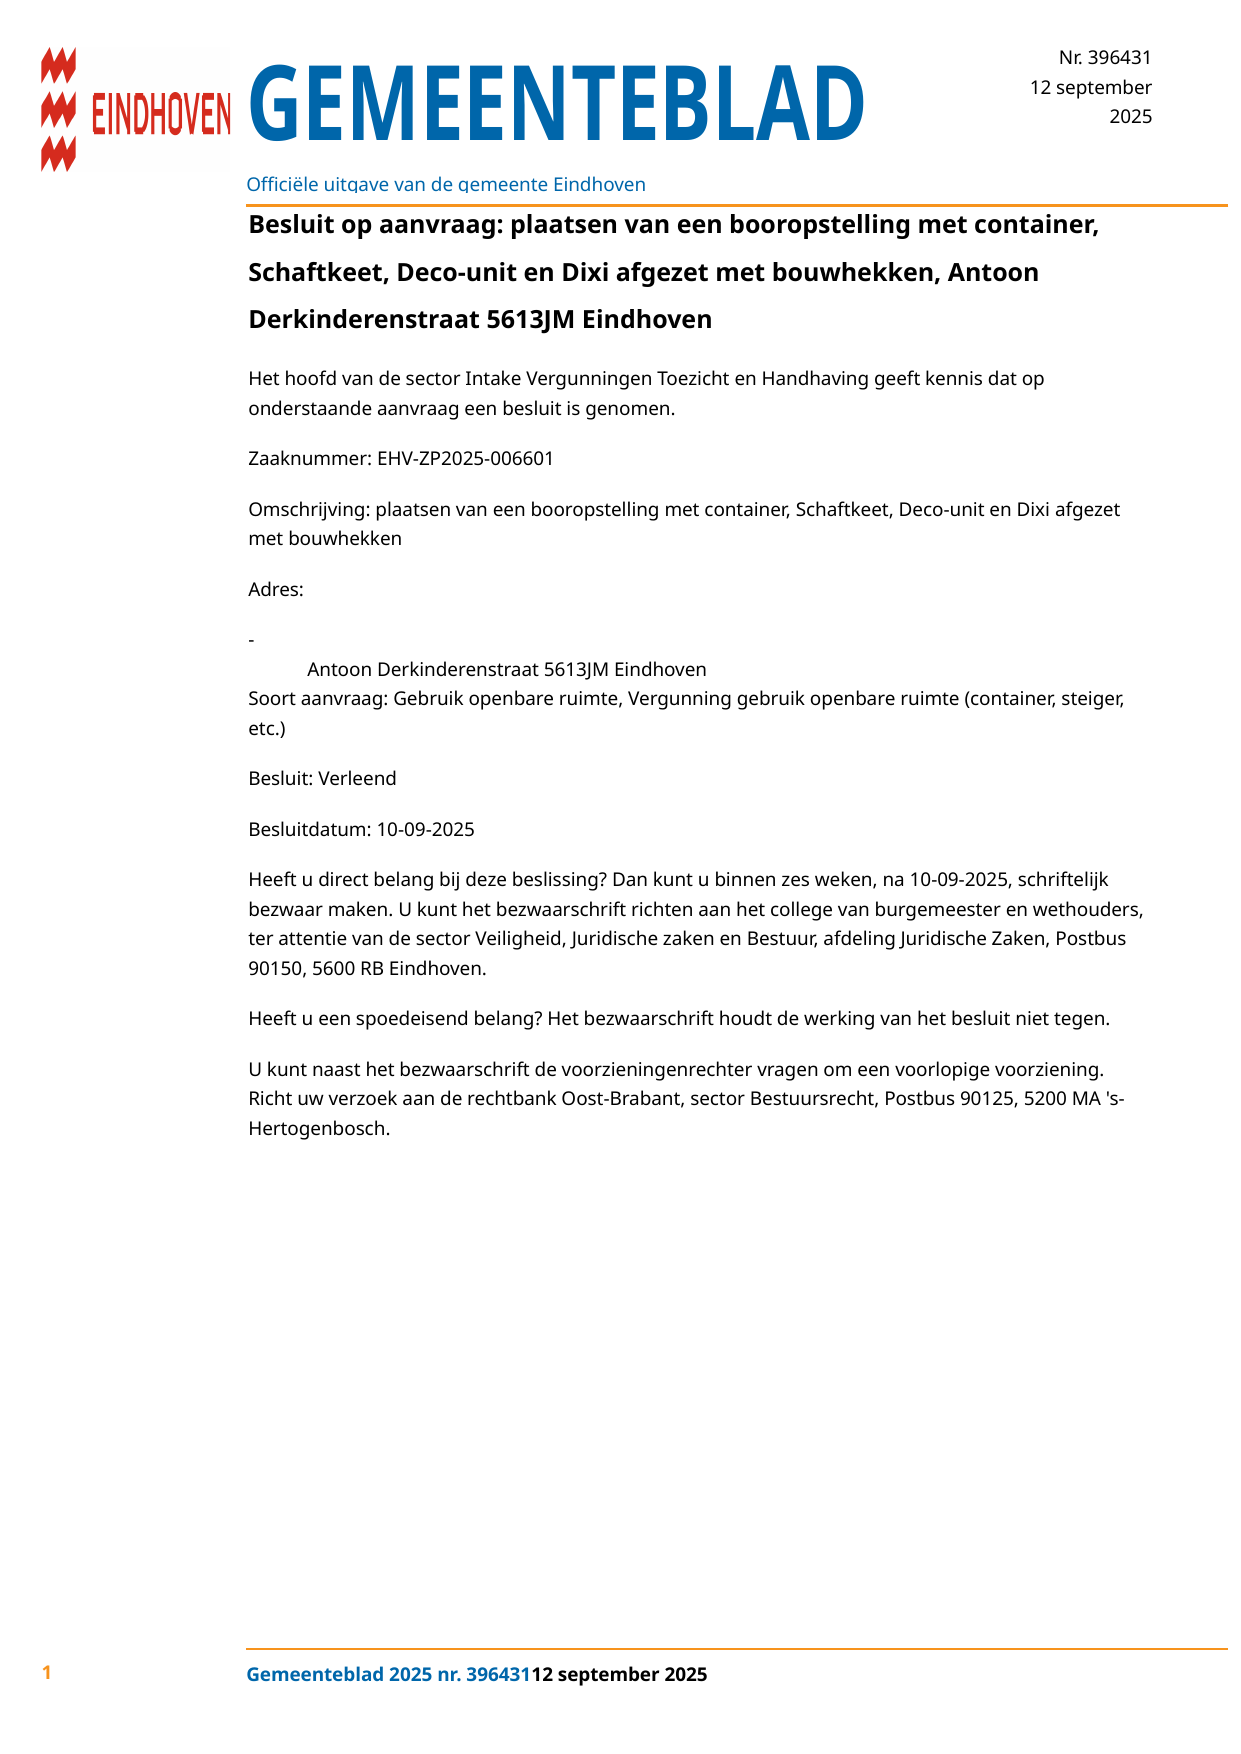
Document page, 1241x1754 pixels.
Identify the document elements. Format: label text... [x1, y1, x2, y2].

text U kunt naast het bezwaarschrift de voorzieningenrechter vragen om een voorlopige voorziening. Richt uw verzoek aan de rechtbank Oost-Brabant, sector Bestuursrecht, Postbus 90125, 5200 MA 's-Hertogenbosch. [248, 1056, 1152, 1141]
text Heeft u een spoedeisend belang? Het bezwaarschrift houdt de werking van het besluit niet tegen. [248, 1006, 1152, 1031]
text Besluit op aanvraag: plaatsen van een booropstelling met container, Schaftkeet, Deco-unit en Dixi afgezet met bouwhekken, Antoon Derkinderenstraat 5613JM Eindhoven [248, 207, 1152, 336]
text Zaaknummer: EHV-ZP2025-006601 [248, 446, 1152, 471]
text Adres: [248, 576, 1152, 602]
text Besluit: Verleend [248, 766, 1152, 791]
list Antoon Derkinderenstraat 5613JM Eindhoven [248, 656, 1152, 682]
text Besluitdatum: 10-09-2025 [248, 816, 1152, 842]
text Soort aanvraag: Gebruik openbare ruimte, Vergunning gebruik openbare ruimte (container, steiger, etc.) [248, 686, 1152, 741]
text Heeft u direct belang bij deze beslissing? Dan kunt u binnen zes weken, na 10-09-2025, schriftelijk bezwaar maken. U kunt het bezwaarschrift richten aan het college van burgemeester en wethouders, ter attentie van de sector Veiligheid, Juridische zaken en Bestuur, afdeling Juridische Zaken, Postbus 90150, 5600 RB Eindhoven. [248, 866, 1152, 981]
picture [41, 47, 231, 172]
text Het hoofd van de sector Intake Vergunningen Toezicht en Handhaving geeft kennis dat op onderstaande aanvraag een besluit is genomen. [248, 366, 1152, 421]
text Omschrijving: plaatsen van een booropstelling met container, Schaftkeet, Deco-unit en Dixi afgezet met bouwhekken [248, 496, 1152, 551]
